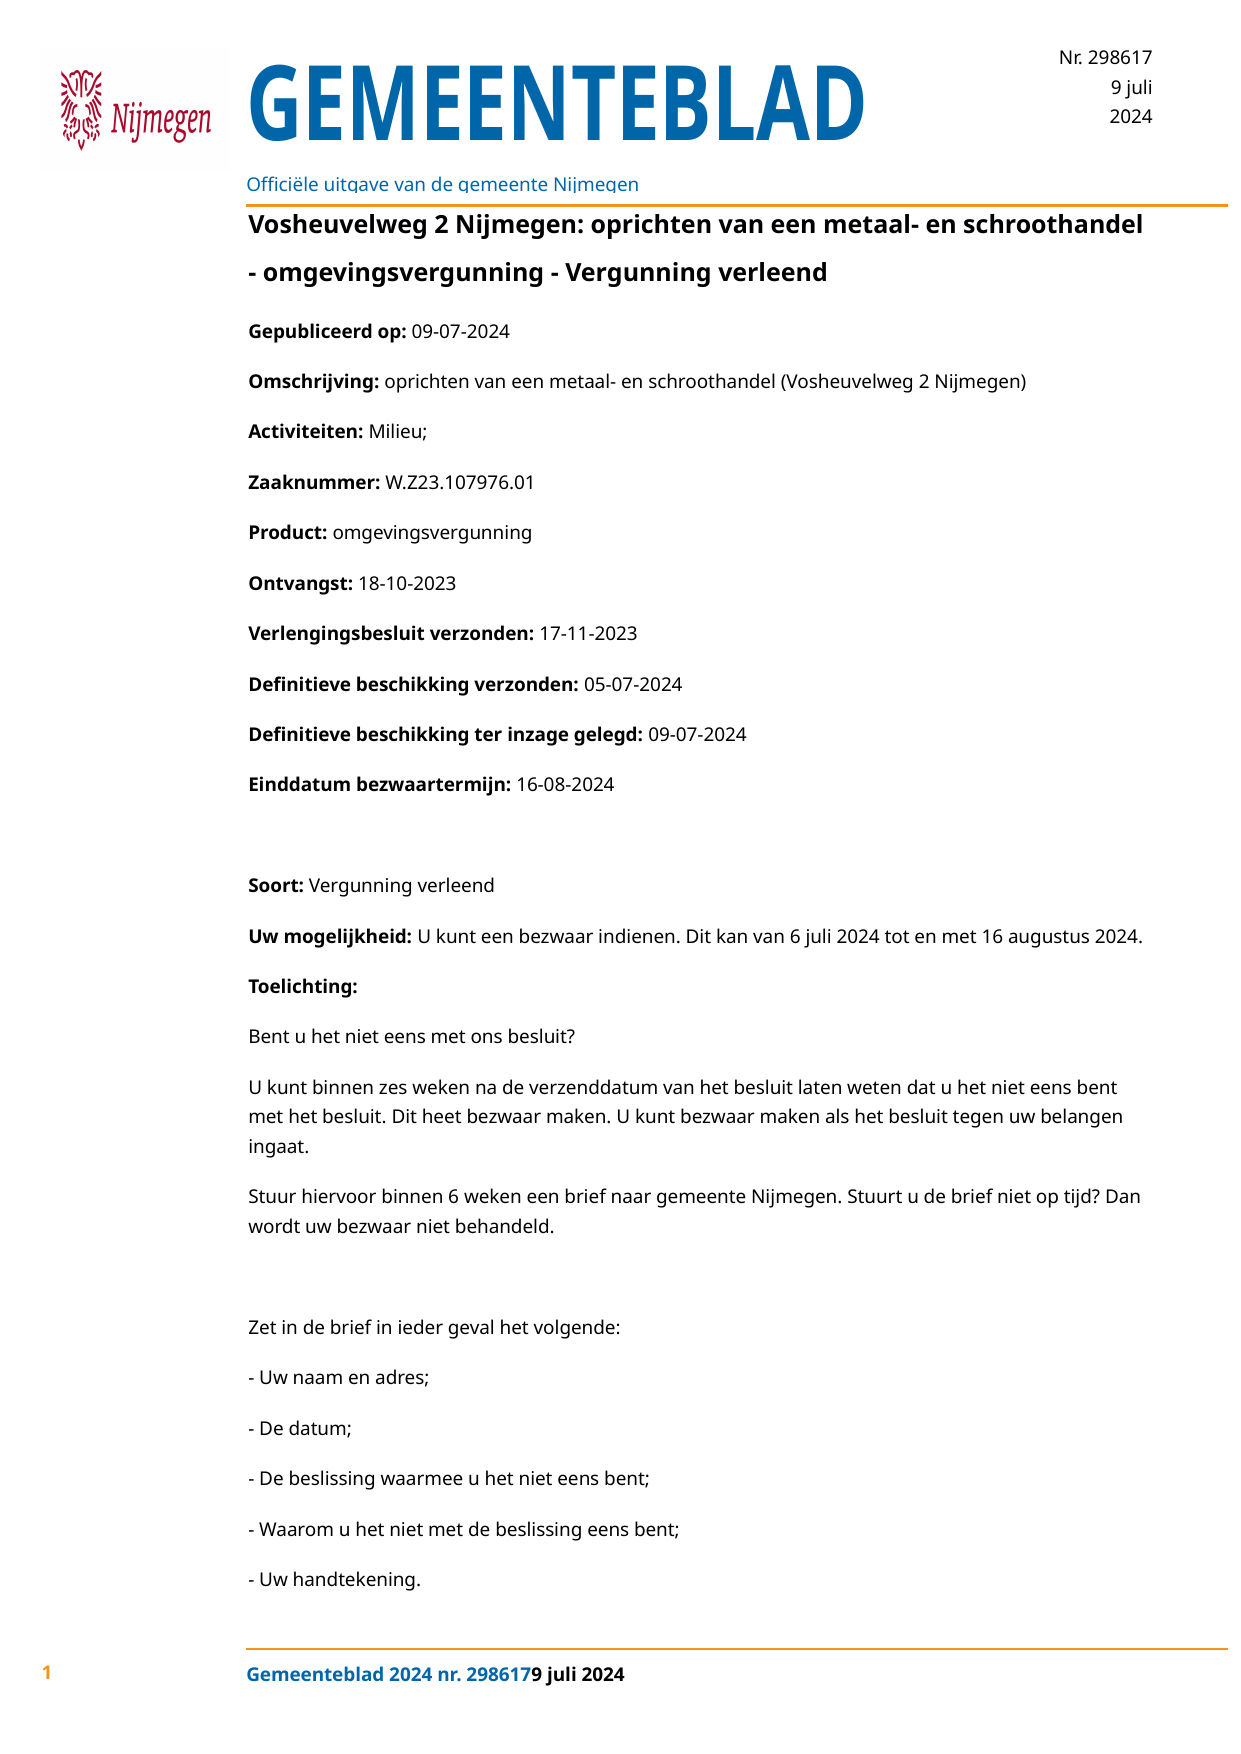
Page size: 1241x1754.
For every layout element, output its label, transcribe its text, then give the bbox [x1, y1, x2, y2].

text Omschrijving: oprichten van een metaal- en schroothandel (Vosheuvelweg 2 Nijmegen) [248, 368, 1152, 394]
picture [41, 47, 231, 172]
text Stuur hiervoor binnen 6 weken een brief naar gemeente Nijmegen. Stuurt u de brief niet op tijd? Dan wordt uw bezwaar niet behandeld. [248, 1184, 1152, 1239]
text Toelichting: [248, 973, 1152, 999]
text - Uw handtekening. [248, 1566, 1152, 1592]
text Ontvangst: 18-10-2023 [248, 570, 1152, 596]
text Definitieve beschikking verzonden: 05-07-2024 [248, 671, 1152, 697]
text Zaaknummer: W.Z23.107976.01 [248, 469, 1152, 495]
text - De beslissing waarmee u het niet eens bent; [248, 1465, 1152, 1491]
text U kunt binnen zes weken na de verzenddatum van het besluit laten weten dat u het niet eens bent met het besluit. Dit heet bezwaar maken. U kunt bezwaar maken als het besluit tegen uw belangen ingaat. [248, 1074, 1152, 1159]
text - Waarom u het niet met de beslissing eens bent; [248, 1516, 1152, 1542]
text Zet in de brief in ieder geval het volgende: [248, 1314, 1152, 1340]
text Bent u het niet eens met ons besluit? [248, 1024, 1152, 1049]
text Gepubliceerd op: 09-07-2024 [248, 318, 1152, 344]
text Definitieve beschikking ter inzage gelegd: 09-07-2024 [248, 721, 1152, 747]
text - Uw naam en adres; [248, 1364, 1152, 1390]
text Soort: Vergunning verleend [248, 872, 1152, 898]
text Einddatum bezwaartermijn: 16-08-2024 [248, 772, 1152, 797]
text Product: omgevingsvergunning [248, 519, 1152, 545]
text Verlengingsbesluit verzonden: 17-11-2023 [248, 620, 1152, 646]
text Activiteiten: Milieu; [248, 419, 1152, 444]
text Vosheuvelweg 2 Nijmegen: oprichten van een metaal- en schroothandel - omgevingsvergunning - Vergunning verleend [248, 207, 1152, 288]
text Uw mogelijkheid: U kunt een bezwaar indienen. Dit kan van 6 juli 2024 tot en met 16 augustus 2024. [248, 923, 1152, 949]
text - De datum; [248, 1415, 1152, 1441]
